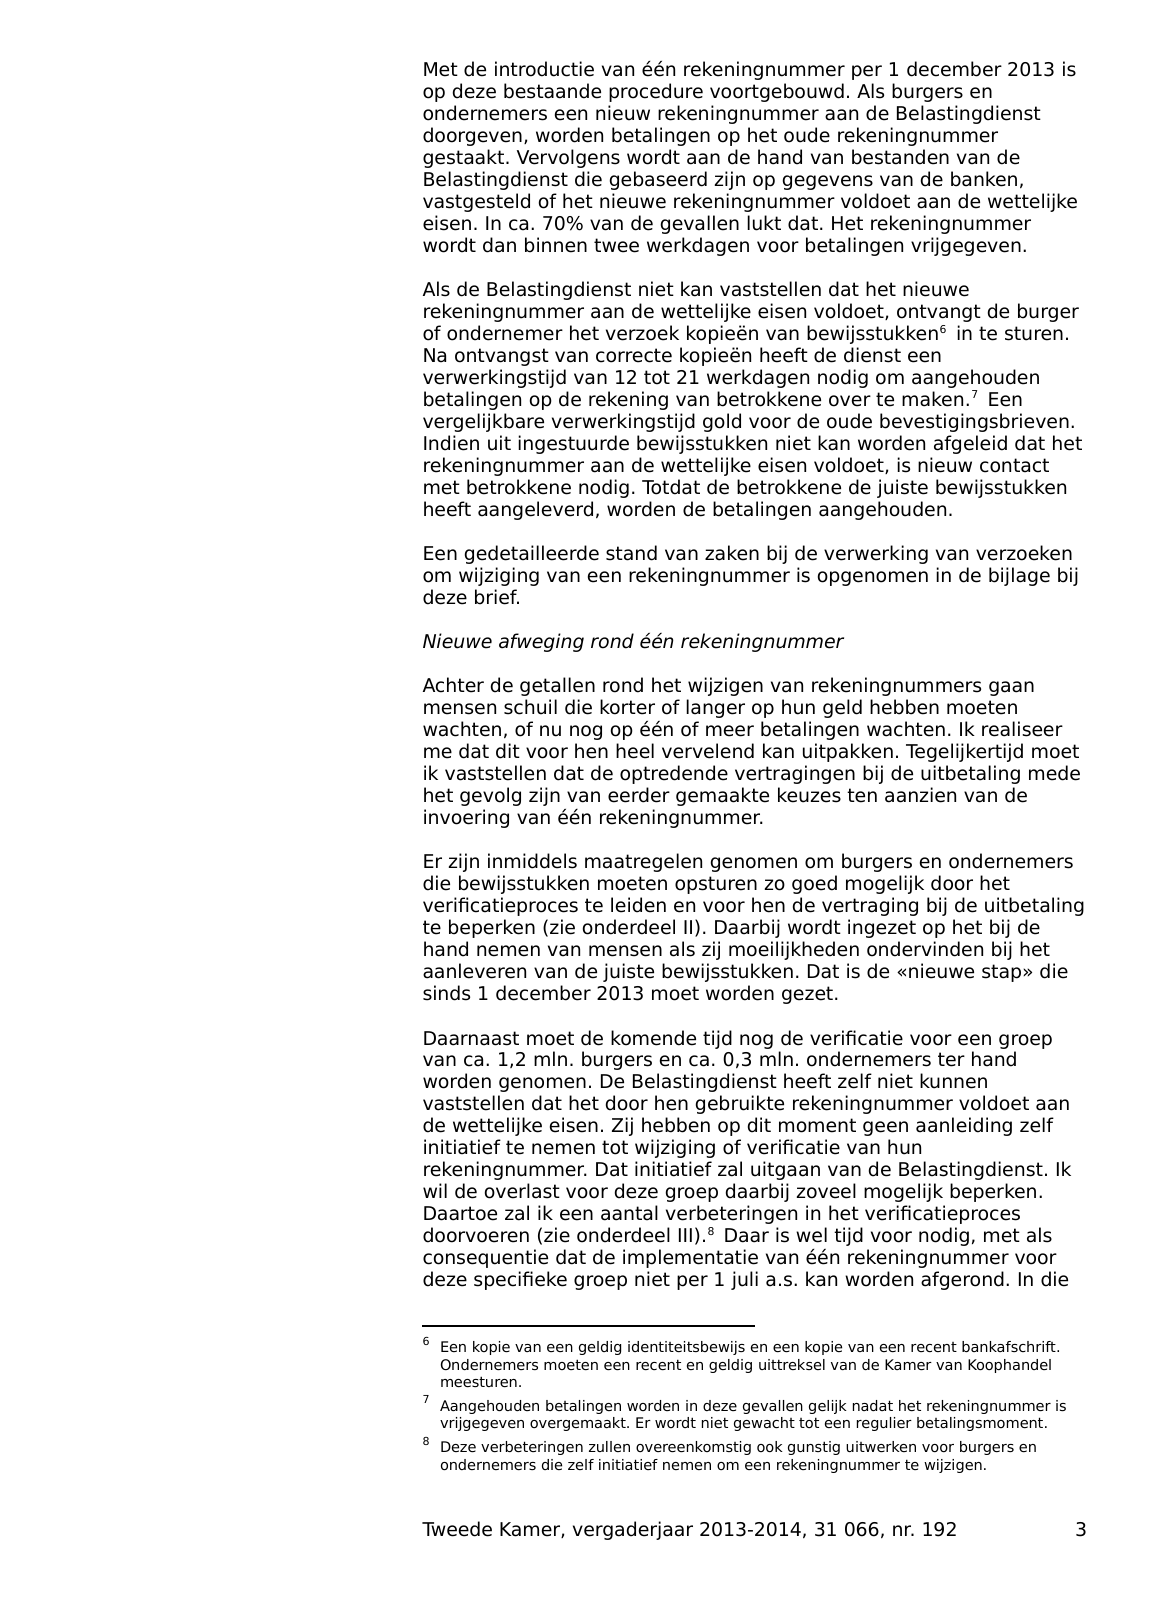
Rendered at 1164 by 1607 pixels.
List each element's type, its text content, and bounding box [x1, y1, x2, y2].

text Achter de getallen rond het wijzigen van rekeningnummers gaan mensen schuil die korter of langer op hun geld hebben moeten wachten, of nu nog op één of meer betalingen wachten. Ik realiseer me dat dit voor hen heel vervelend kan uitpakken. Tegelijkertijd moet ik vaststellen dat de optredende vertragingen bij de uitbetaling mede het gevolg zijn van eerder gemaakte keuzes ten aanzien van de invoering van één rekeningnummer. [422, 675, 1087, 829]
text Met de introductie van één rekeningnummer per 1 december 2013 is op deze bestaande procedure voortgebouwd. Als burgers en ondernemers een nieuw rekeningnummer aan de Belastingdienst doorgeven, worden betalingen op het oude rekeningnummer gestaakt. Vervolgens wordt aan de hand van bestanden van de Belastingdienst die gebaseerd zijn op gegevens van de banken, vastgesteld of het nieuwe rekeningnummer voldoet aan de wettelijke eisen. In ca. 70% van de gevallen lukt dat. Het rekeningnummer wordt dan binnen twee werkdagen voor betalingen vrijgegeven. [422, 59, 1087, 257]
subtitle Nieuwe afweging rond één rekeningnummer [422, 631, 1087, 653]
text Daarnaast moet de komende tijd nog de verificatie voor een groep van ca. 1,2 mln. burgers en ca. 0,3 mln. ondernemers ter hand worden genomen. De Belastingdienst heeft zelf niet kunnen vaststellen dat het door hen gebruikte rekeningnummer voldoet aan de wettelijke eisen. Zij hebben op dit moment geen aanleiding zelf initiatief te nemen tot wijziging of verificatie van hun rekeningnummer. Dat initiatief zal uitgaan van de Belastingdienst. Ik wil de overlast voor deze groep daarbij zoveel mogelijk beperken. Daartoe zal ik een aantal verbeteringen in het verificatieproces doorvoeren (zie onderdeel III). Daar is wel tijd voor nodig, met als consequentie dat de implementatie van één rekeningnummer voor deze specifieke groep niet per 1 juli a.s. kan worden afgerond. In die [422, 1027, 1087, 1291]
text Een gedetailleerde stand van zaken bij de verwerking van verzoeken om wijziging van een rekeningnummer is opgenomen in de bijlage bij deze brief. [422, 543, 1087, 609]
text Aangehouden betalingen worden in deze gevallen gelijk nadat het rekeningnummer is vrijgegeven overgemaakt. Er wordt niet gewacht tot een regulier betalingsmoment. [422, 1393, 1087, 1432]
text Een kopie van een geldig identiteitsbewijs en een kopie van een recent bankafschrift. Ondernemers moeten een recent en geldig uittreksel van de Kamer van Koophandel meesturen. [422, 1335, 1087, 1391]
text Deze verbeteringen zullen overeenkomstig ook gunstig uitwerken voor burgers en ondernemers die zelf initiatief nemen om een rekeningnummer te wijzigen. [422, 1435, 1087, 1474]
text Er zijn inmiddels maatregelen genomen om burgers en ondernemers die bewijsstukken moeten opsturen zo goed mogelijk door het verificatieproces te leiden en voor hen de vertraging bij de uitbetaling te beperken (zie onderdeel II). Daarbij wordt ingezet op het bij de hand nemen van mensen als zij moeilijkheden ondervinden bij het aanleveren van de juiste bewijsstukken. Dat is de «nieuwe stap» die sinds 1 december 2013 moet worden gezet. [422, 851, 1087, 1005]
text Als de Belastingdienst niet kan vaststellen dat het nieuwe rekeningnummer aan de wettelijke eisen voldoet, ontvangt de burger of ondernemer het verzoek kopieën van bewijsstukken in te sturen. Na ontvangst van correcte kopieën heeft de dienst een verwerkingstijd van 12 tot 21 werkdagen nodig om aangehouden betalingen op de rekening van betrokkene over te maken. Een vergelijkbare verwerkingstijd gold voor de oude bevestigingsbrieven. Indien uit ingestuurde bewijsstukken niet kan worden afgeleid dat het rekeningnummer aan de wettelijke eisen voldoet, is nieuw contact met betrokkene nodig. Totdat de betrokkene de juiste bewijsstukken heeft aangeleverd, worden de betalingen aangehouden. [422, 279, 1087, 521]
